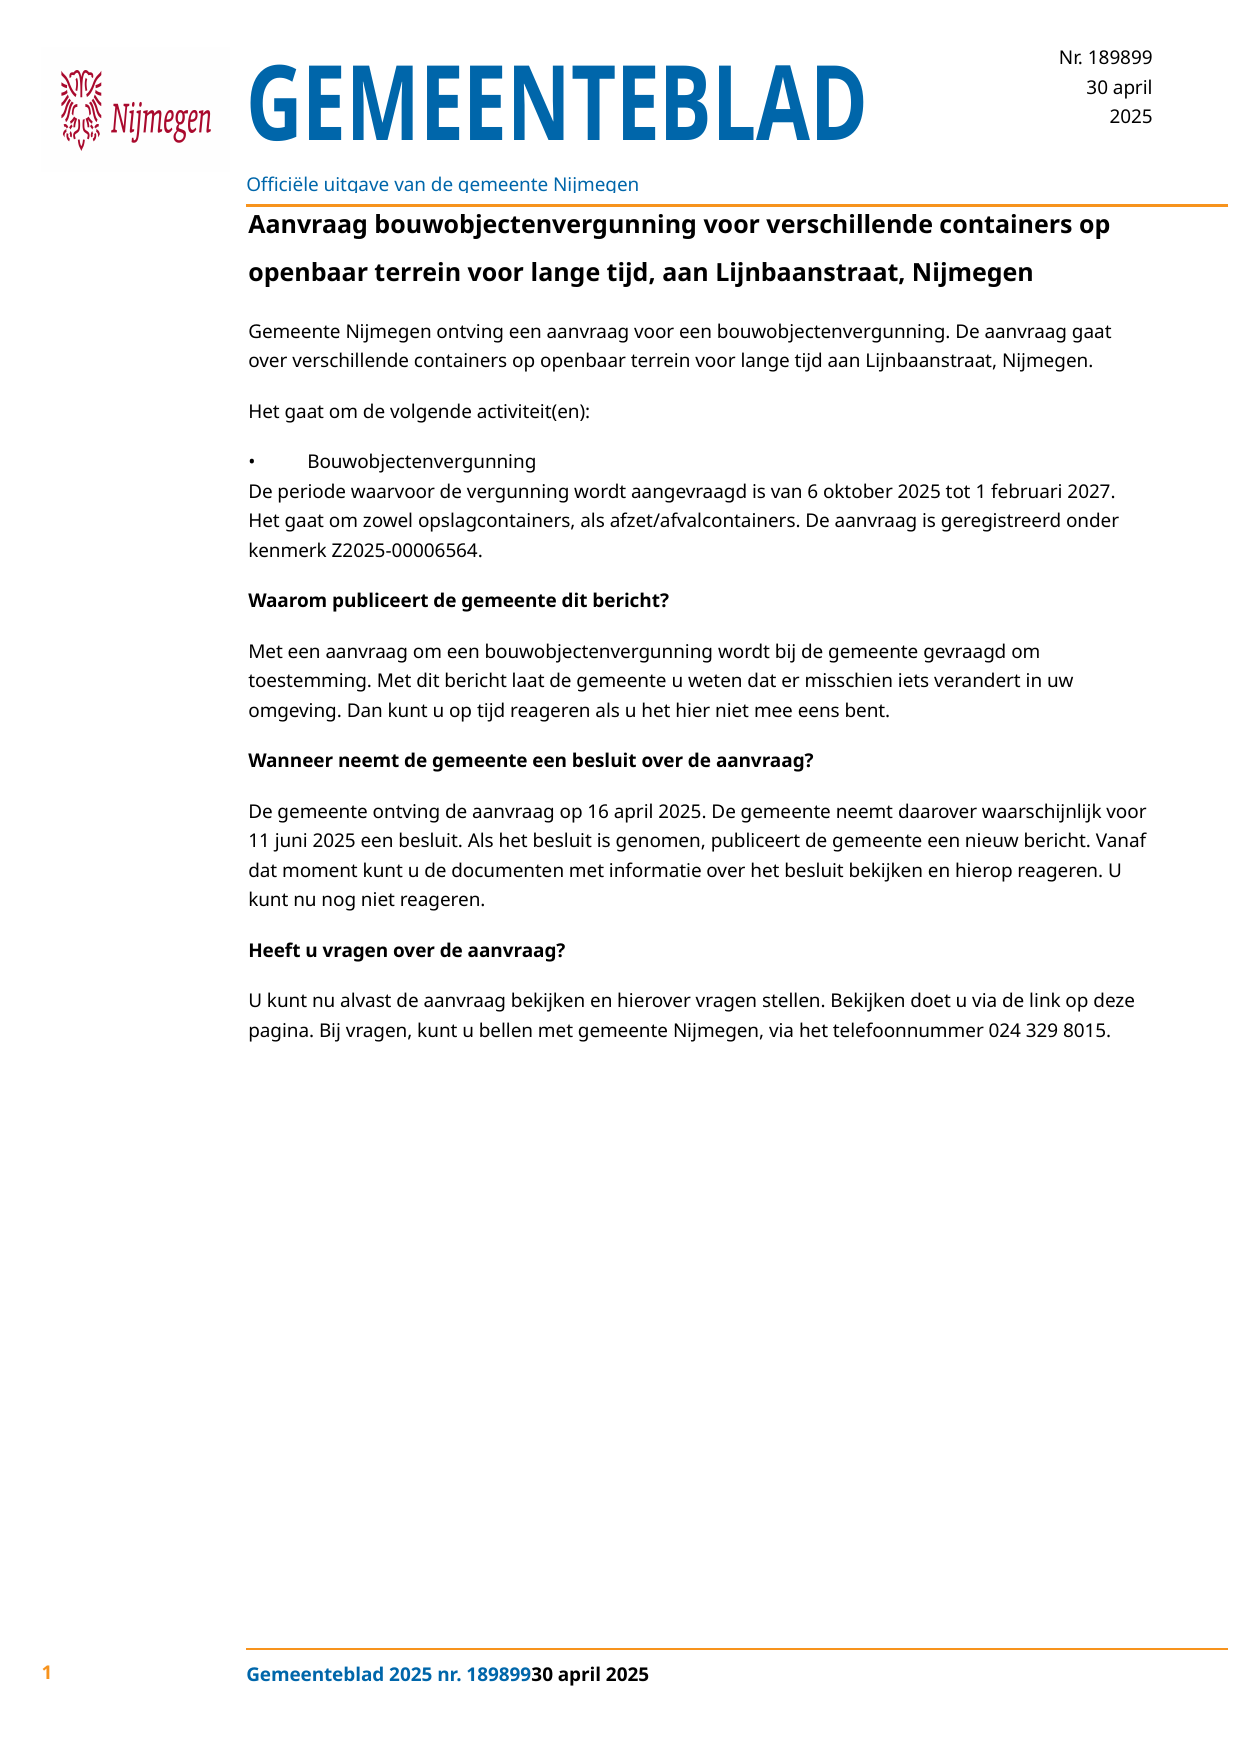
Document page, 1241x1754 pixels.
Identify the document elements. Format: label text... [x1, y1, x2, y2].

text Met een aanvraag om een bouwobjectenvergunning wordt bij de gemeente gevraagd om toestemming. Met dit bericht laat de gemeente u weten dat er misschien iets verandert in uw omgeving. Dan kunt u op tijd reageren als u het hier niet mee eens bent. [248, 638, 1152, 723]
text Het gaat om de volgende activiteit(en): [248, 398, 1152, 424]
text U kunt nu alvast de aanvraag bekijken en hierover vragen stellen. Bekijken doet u via de link op deze pagina. Bij vragen, kunt u bellen met gemeente Nijmegen, via het telefoonnummer 024 329 8015. [248, 987, 1152, 1043]
text Heeft u vragen over de aanvraag? [248, 937, 1152, 963]
text De gemeente ontving de aanvraag op 16 april 2025. De gemeente neemt daarover waarschijnlijk voor 11 juni 2025 een besluit. Als het besluit is genomen, publiceert de gemeente een nieuw bericht. Vanaf dat moment kunt u de documenten met informatie over het besluit bekijken en hierop reageren. U kunt nu nog niet reageren. [248, 798, 1152, 912]
text De periode waarvoor de vergunning wordt aangevraagd is van 6 oktober 2025 tot 1 februari 2027. Het gaat om zowel opslagcontainers, als afzet/afvalcontainers. De aanvraag is geregistreerd onder kenmerk Z2025-00006564. [248, 478, 1152, 563]
text Aanvraag bouwobjectenvergunning voor verschillende containers op openbaar terrein voor lange tijd, aan Lijnbaanstraat, Nijmegen [248, 207, 1152, 288]
text Waarom publiceert de gemeente dit bericht? [248, 587, 1152, 613]
picture [41, 47, 231, 172]
text Gemeente Nijmegen ontving een aanvraag voor een bouwobjectenvergunning. De aanvraag gaat over verschillende containers op openbaar terrein voor lange tijd aan Lijnbaanstraat, Nijmegen. [248, 318, 1152, 373]
text Wanneer neemt de gemeente een besluit over de aanvraag? [248, 747, 1152, 773]
list Bouwobjectenvergunning [248, 448, 1152, 474]
